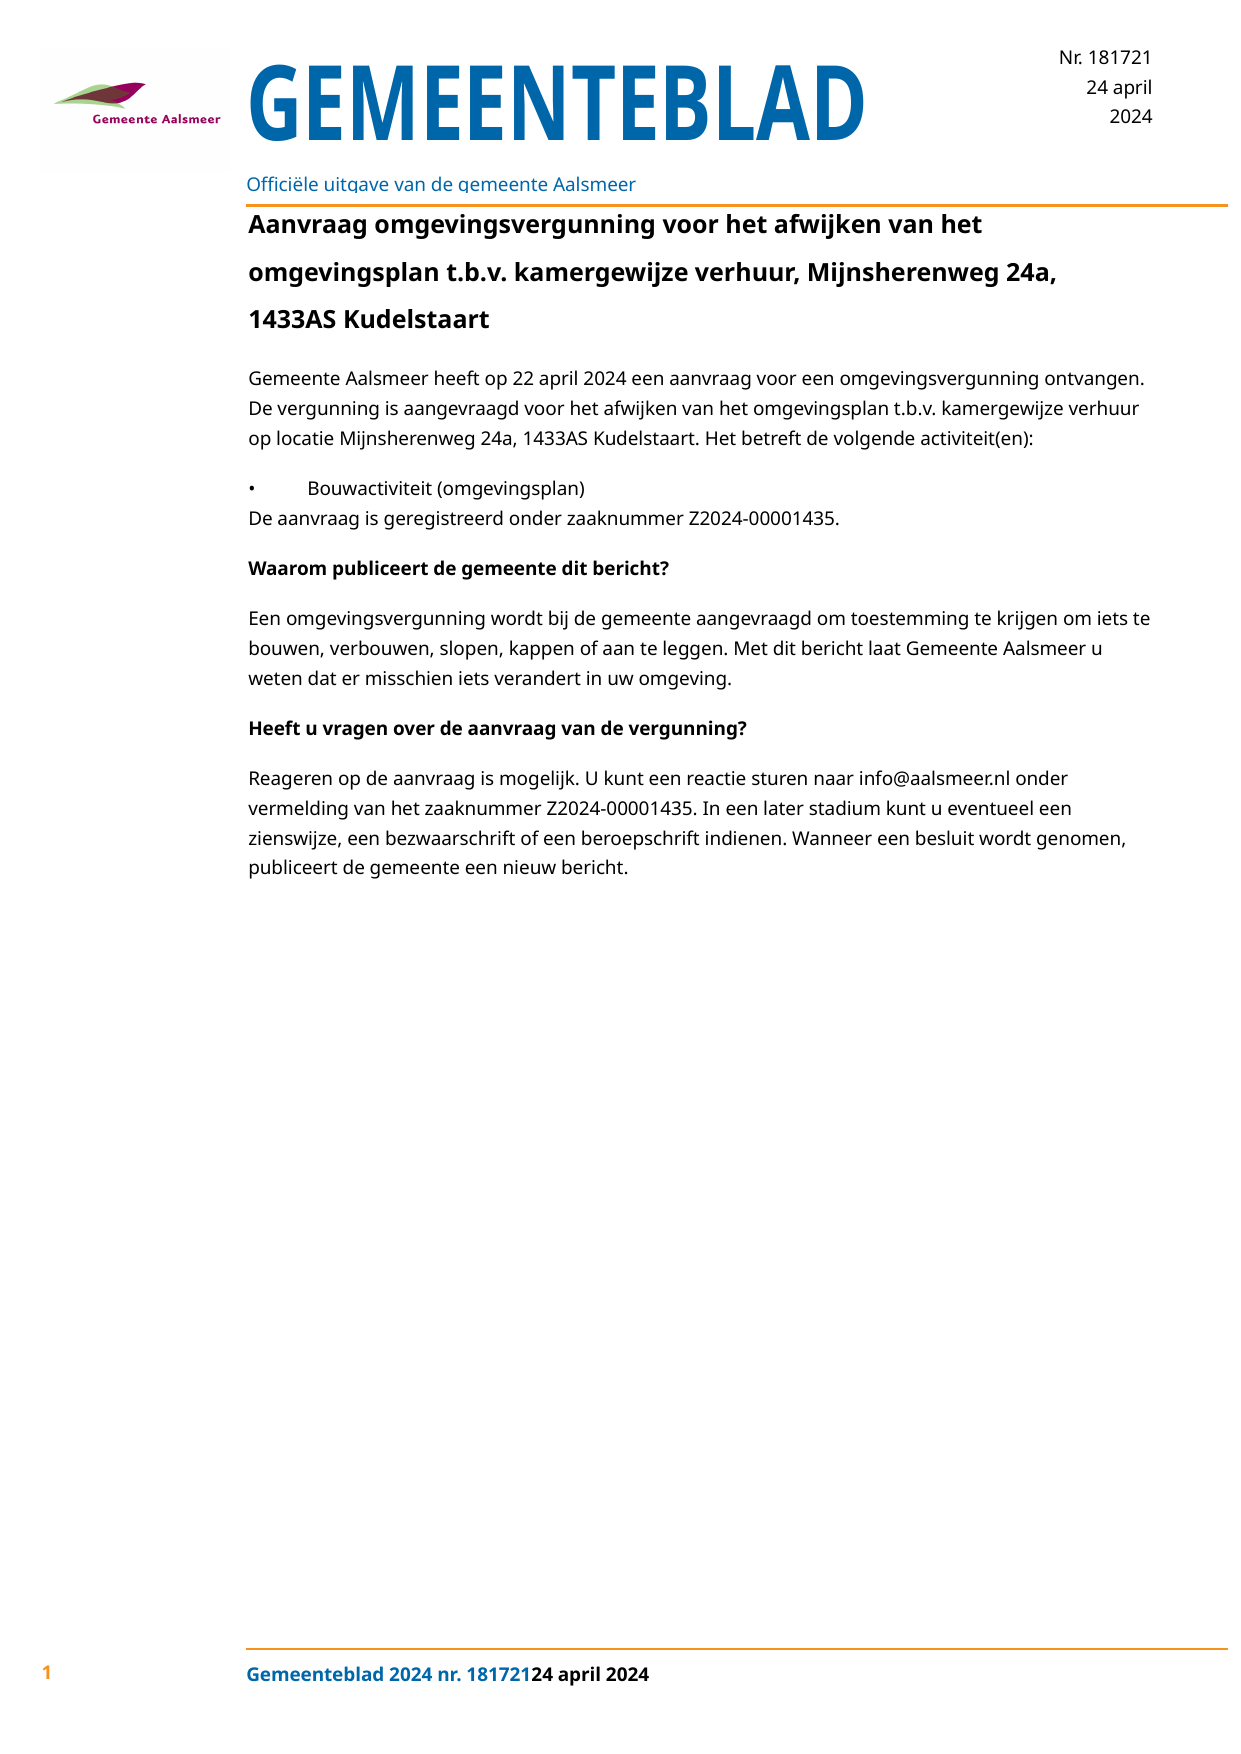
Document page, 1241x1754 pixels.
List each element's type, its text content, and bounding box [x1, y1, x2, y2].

text Gemeente Aalsmeer heeft op 22 april 2024 een aanvraag voor een omgevingsvergunning ontvangen. De vergunning is aangevraagd voor het afwijken van het omgevingsplan t.b.v. kamergewijze verhuur op locatie Mijnsherenweg 24a, 1433AS Kudelstaart. Het betreft de volgende activiteit(en): [248, 366, 1152, 450]
text Heeft u vragen over de aanvraag van de vergunning? [248, 715, 1152, 741]
text De aanvraag is geregistreerd onder zaaknummer Z2024-00001435. [248, 505, 1152, 530]
picture [41, 47, 231, 172]
list Bouwactiviteit (omgevingsplan) [248, 475, 1152, 501]
text Reageren op de aanvraag is mogelijk. U kunt een reactie sturen naar info@aalsmeer.nl onder vermelding van het zaaknummer Z2024-00001435. In een later stadium kunt u eventueel een zienswijze, een bezwaarschrift of een beroepschrift indienen. Wanneer een besluit wordt genomen, publiceert de gemeente een nieuw bericht. [248, 766, 1152, 880]
text Waarom publiceert de gemeente dit bericht? [248, 555, 1152, 581]
text Aanvraag omgevingsvergunning voor het afwijken van het omgevingsplan t.b.v. kamergewijze verhuur, Mijnsherenweg 24a, 1433AS Kudelstaart [248, 207, 1152, 336]
text Een omgevingsvergunning wordt bij de gemeente aangevraagd om toestemming te krijgen om iets te bouwen, verbouwen, slopen, kappen of aan te leggen. Met dit bericht laat Gemeente Aalsmeer u weten dat er misschien iets verandert in uw omgeving. [248, 606, 1152, 690]
